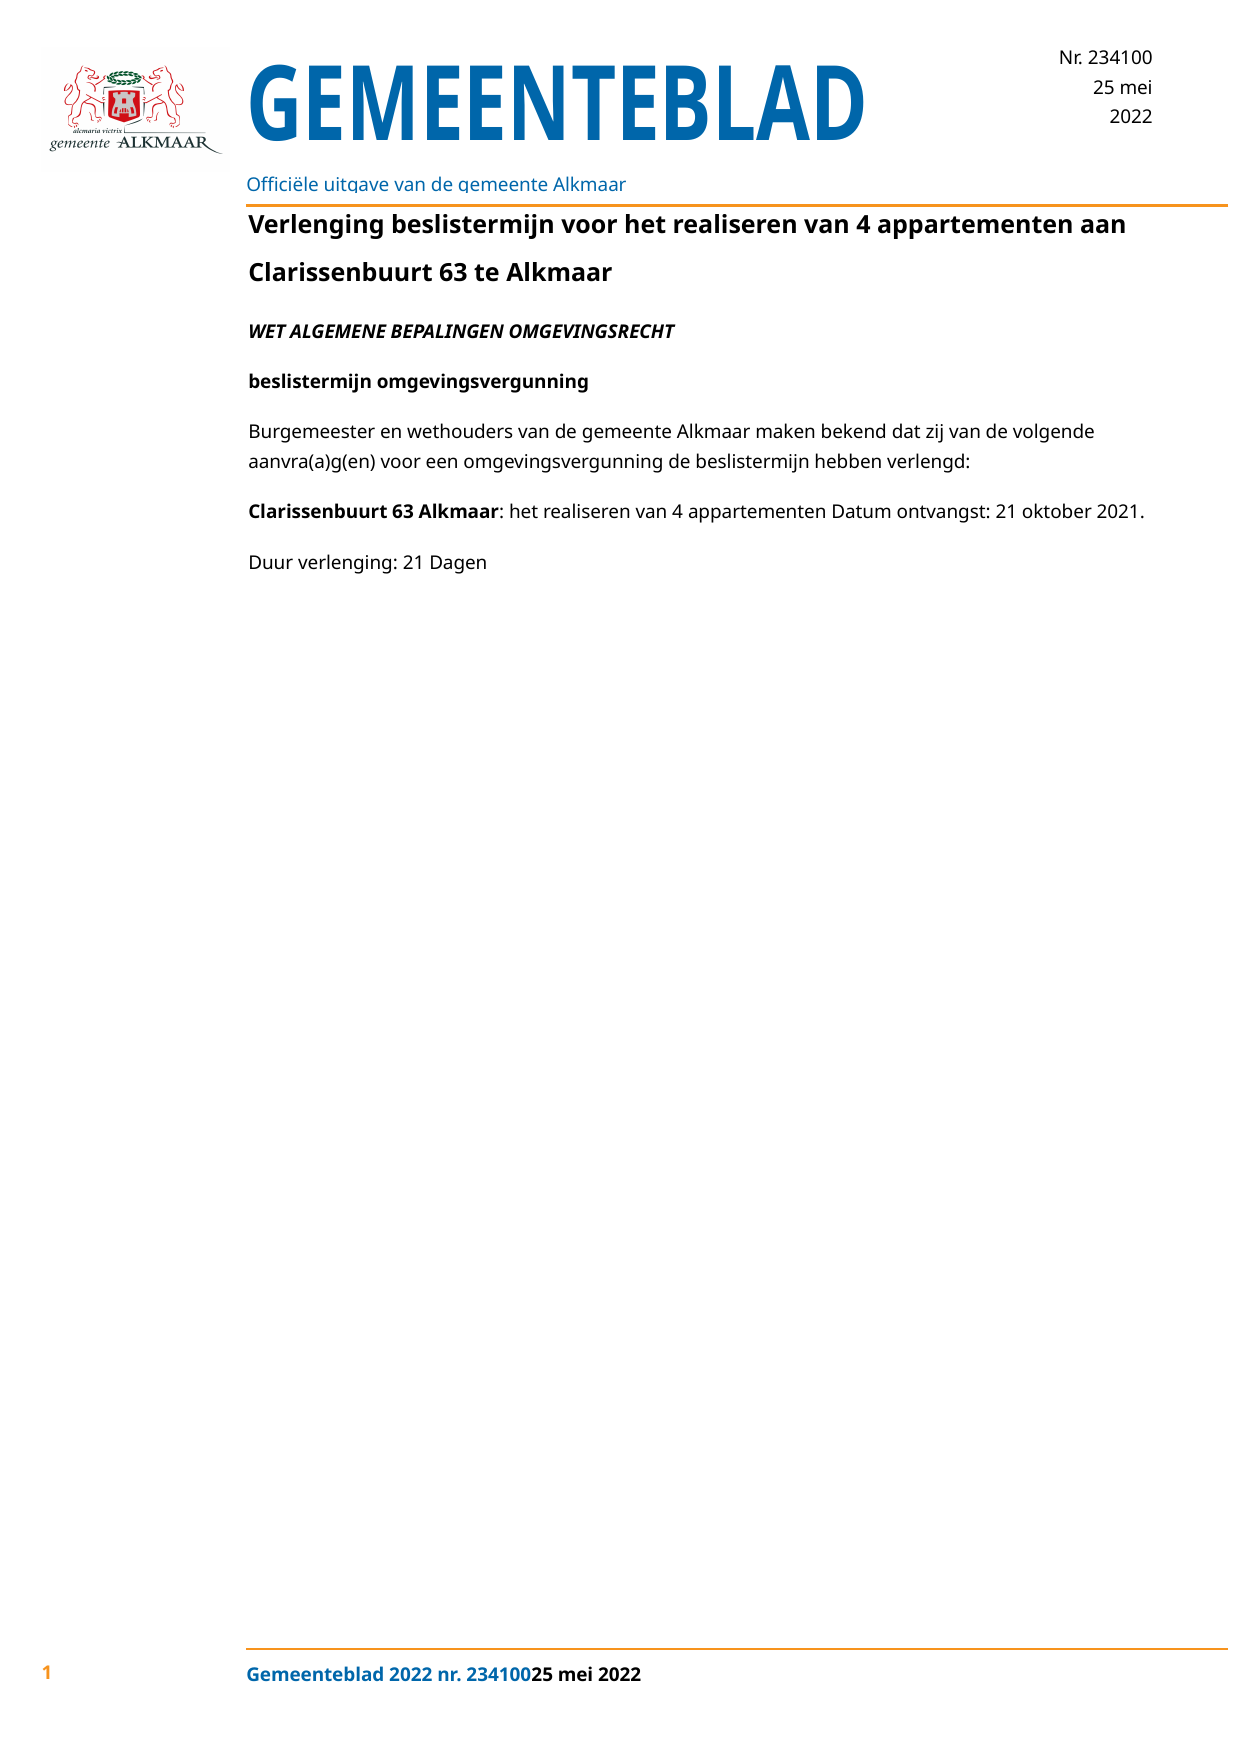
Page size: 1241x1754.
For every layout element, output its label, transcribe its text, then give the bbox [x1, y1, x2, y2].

text Clarissenbuurt 63 Alkmaar: het realiseren van 4 appartementen Datum ontvangst: 21 oktober 2021. [248, 499, 1152, 524]
text WET ALGEMENE BEPALINGEN OMGEVINGSRECHT [248, 318, 1152, 344]
text Duur verlenging: 21 Dagen [248, 549, 1152, 575]
text beslistermijn omgevingsvergunning [248, 368, 1152, 394]
text Burgemeester en wethouders van de gemeente Alkmaar maken bekend dat zij van de volgende aanvra(a)g(en) voor een omgevingsvergunning de beslistermijn hebben verlengd: [248, 419, 1152, 474]
text Verlenging beslistermijn voor het realiseren van 4 appartementen aan Clarissenbuurt 63 te Alkmaar [248, 207, 1152, 288]
picture [41, 47, 231, 172]
